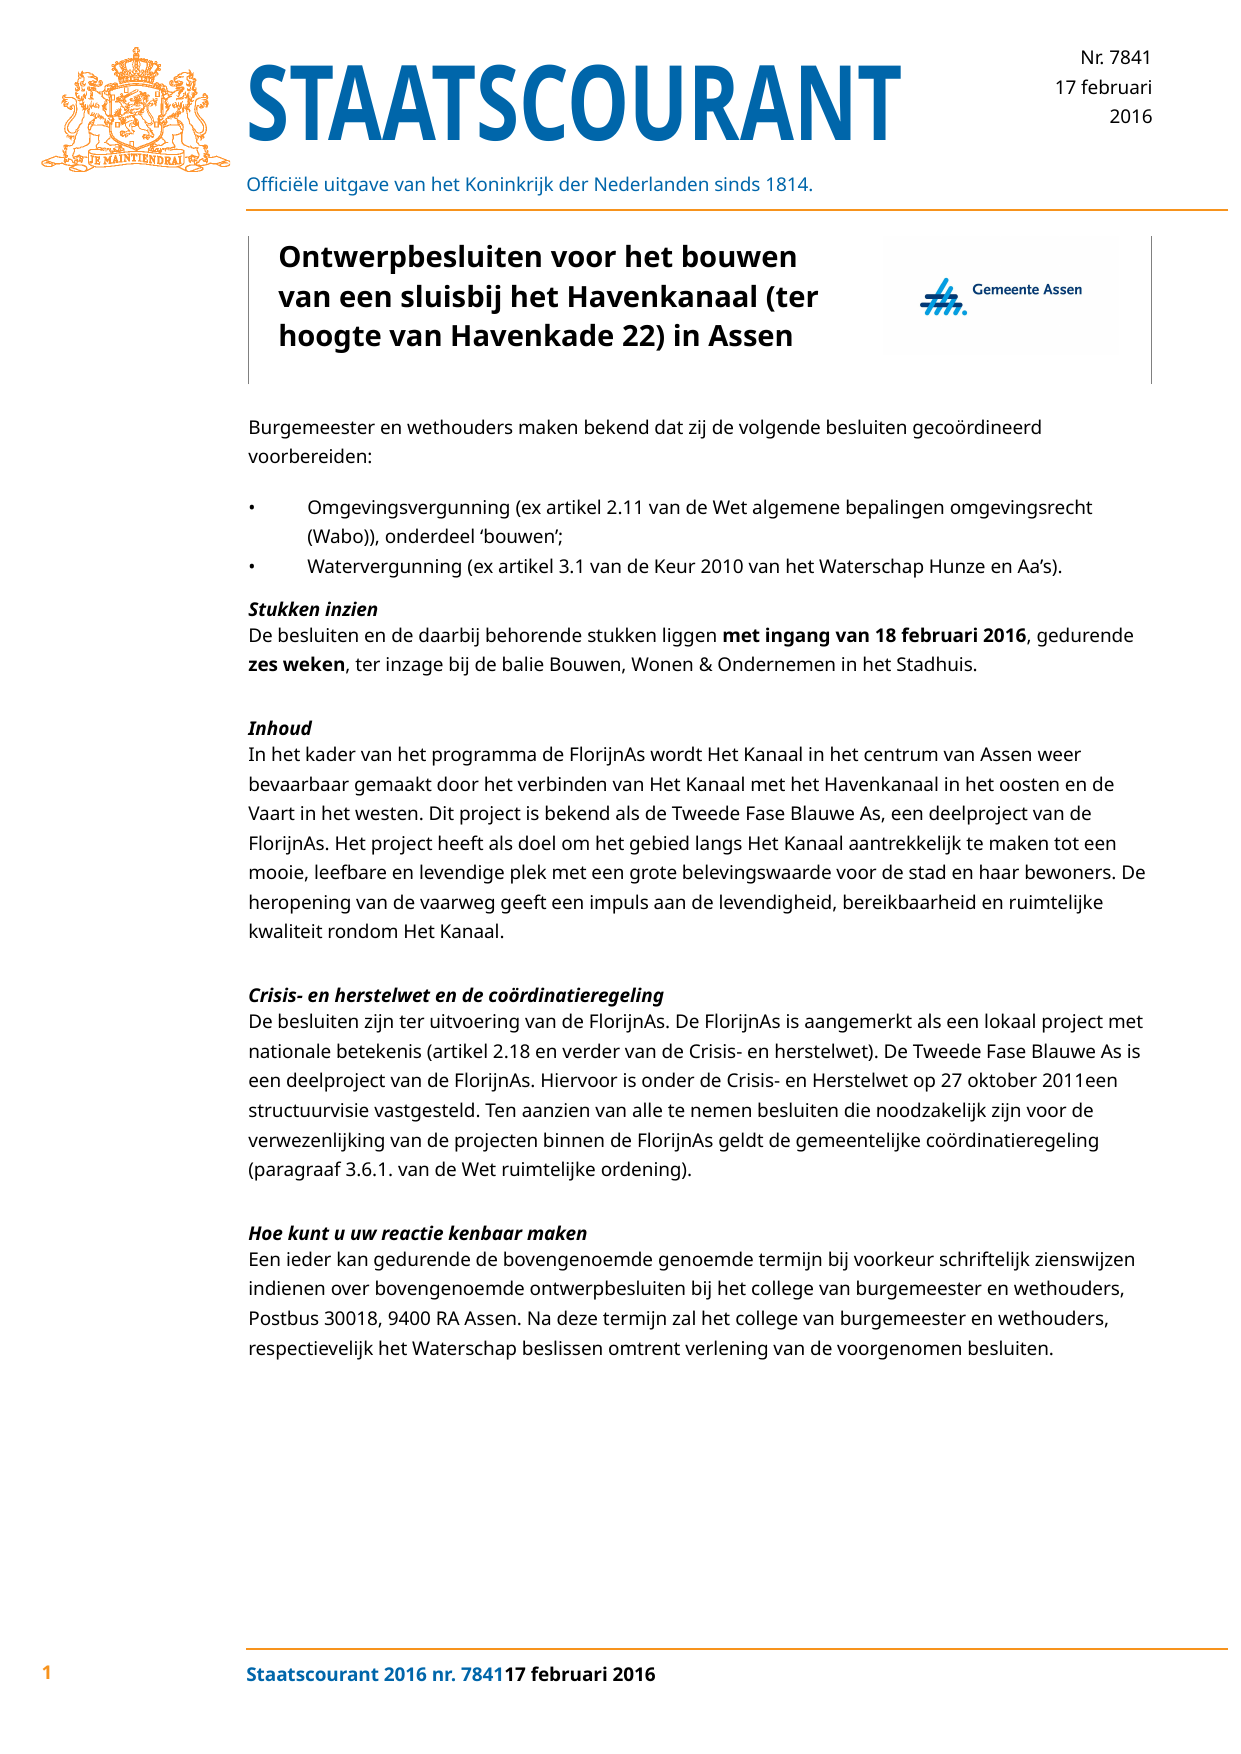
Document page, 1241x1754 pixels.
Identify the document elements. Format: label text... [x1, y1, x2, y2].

text Een ieder kan gedurende de bovengenoemde genoemde termijn bij voorkeur schriftelijk zienswijzen indienen over bovengenoemde ontwerpbesluiten bij het college van burgemeester en wethouders, Postbus 30018, 9400 RA Assen. Na deze termijn zal het college van burgemeester en wethouders, respectievelijk het Waterschap beslissen omtrent verlening van de voorgenomen besluiten. [248, 1246, 1152, 1361]
text Burgemeester en wethouders maken bekend dat zij de volgende besluiten gecoördineerd voorbereiden: [248, 414, 1152, 469]
text Crisis- en herstelwet en de coördinatieregeling [248, 983, 1152, 1008]
text Inhoud [248, 716, 1152, 741]
text De besluiten zijn ter uitvoering van de FlorijnAs. De FlorijnAs is aangemerkt als een lokaal project met nationale betekenis (artikel 2.18 en verder van de Crisis- en herstelwet). De Tweede Fase Blauwe As is een deelproject van de FlorijnAs. Hiervoor is onder de Crisis- en Herstelwet op 27 oktober 2011een structuurvisie vastgesteld. Ten aanzien van alle te nemen besluiten die noodzakelijk zijn voor de verwezenlijking van de projecten binnen de FlorijnAs geldt de gemeentelijke coördinatieregeling (paragraaf 3.6.1. van de Wet ruimtelijke ordening). [248, 1008, 1152, 1182]
list Omgevingsvergunning (ex artikel 2.11 van de Wet algemene bepalingen omgevingsrecht (Wabo)), onderdeel ‘bouwen’; [248, 494, 1152, 549]
table_header [850, 236, 1151, 384]
list Watervergunning (ex artikel 3.1 van de Keur 2010 van het Waterschap Hunze en Aa’s). [248, 553, 1152, 579]
text De besluiten en de daarbij behorende stukken liggen met ingang van 18 februari 2016, gedurende zes weken, ter inzage bij de balie Bouwen, Wonen & Ondernemen in het Stadhuis. [248, 622, 1152, 677]
text In het kader van het programma de FlorijnAs wordt Het Kanaal in het centrum van Assen weer bevaarbaar gemaakt door het verbinden van Het Kanaal met het Havenkanaal in het oosten en de Vaart in het westen. Dit project is bekend als de Tweede Fase Blauwe As, een deelproject van de FlorijnAs. Het project heeft als doel om het gebied langs Het Kanaal aantrekkelijk te maken tot een mooie, leefbare en levendige plek met een grote belevingswaarde voor de stad en haar bewoners. De heropening van de vaarweg geeft een impuls aan de levendigheid, bereikbaarheid en ruimtelijke kwaliteit rondom Het Kanaal. [248, 741, 1152, 944]
table_header Ontwerpbesluiten voor het bouwen van een sluisbij het Havenkanaal (ter hoogte van Havenkade 22) in Assen [249, 236, 850, 384]
picture [882, 236, 1119, 355]
text Stukken inzien [248, 596, 1152, 622]
picture [41, 47, 231, 172]
text Hoe kunt u uw reactie kenbaar maken [248, 1220, 1152, 1246]
